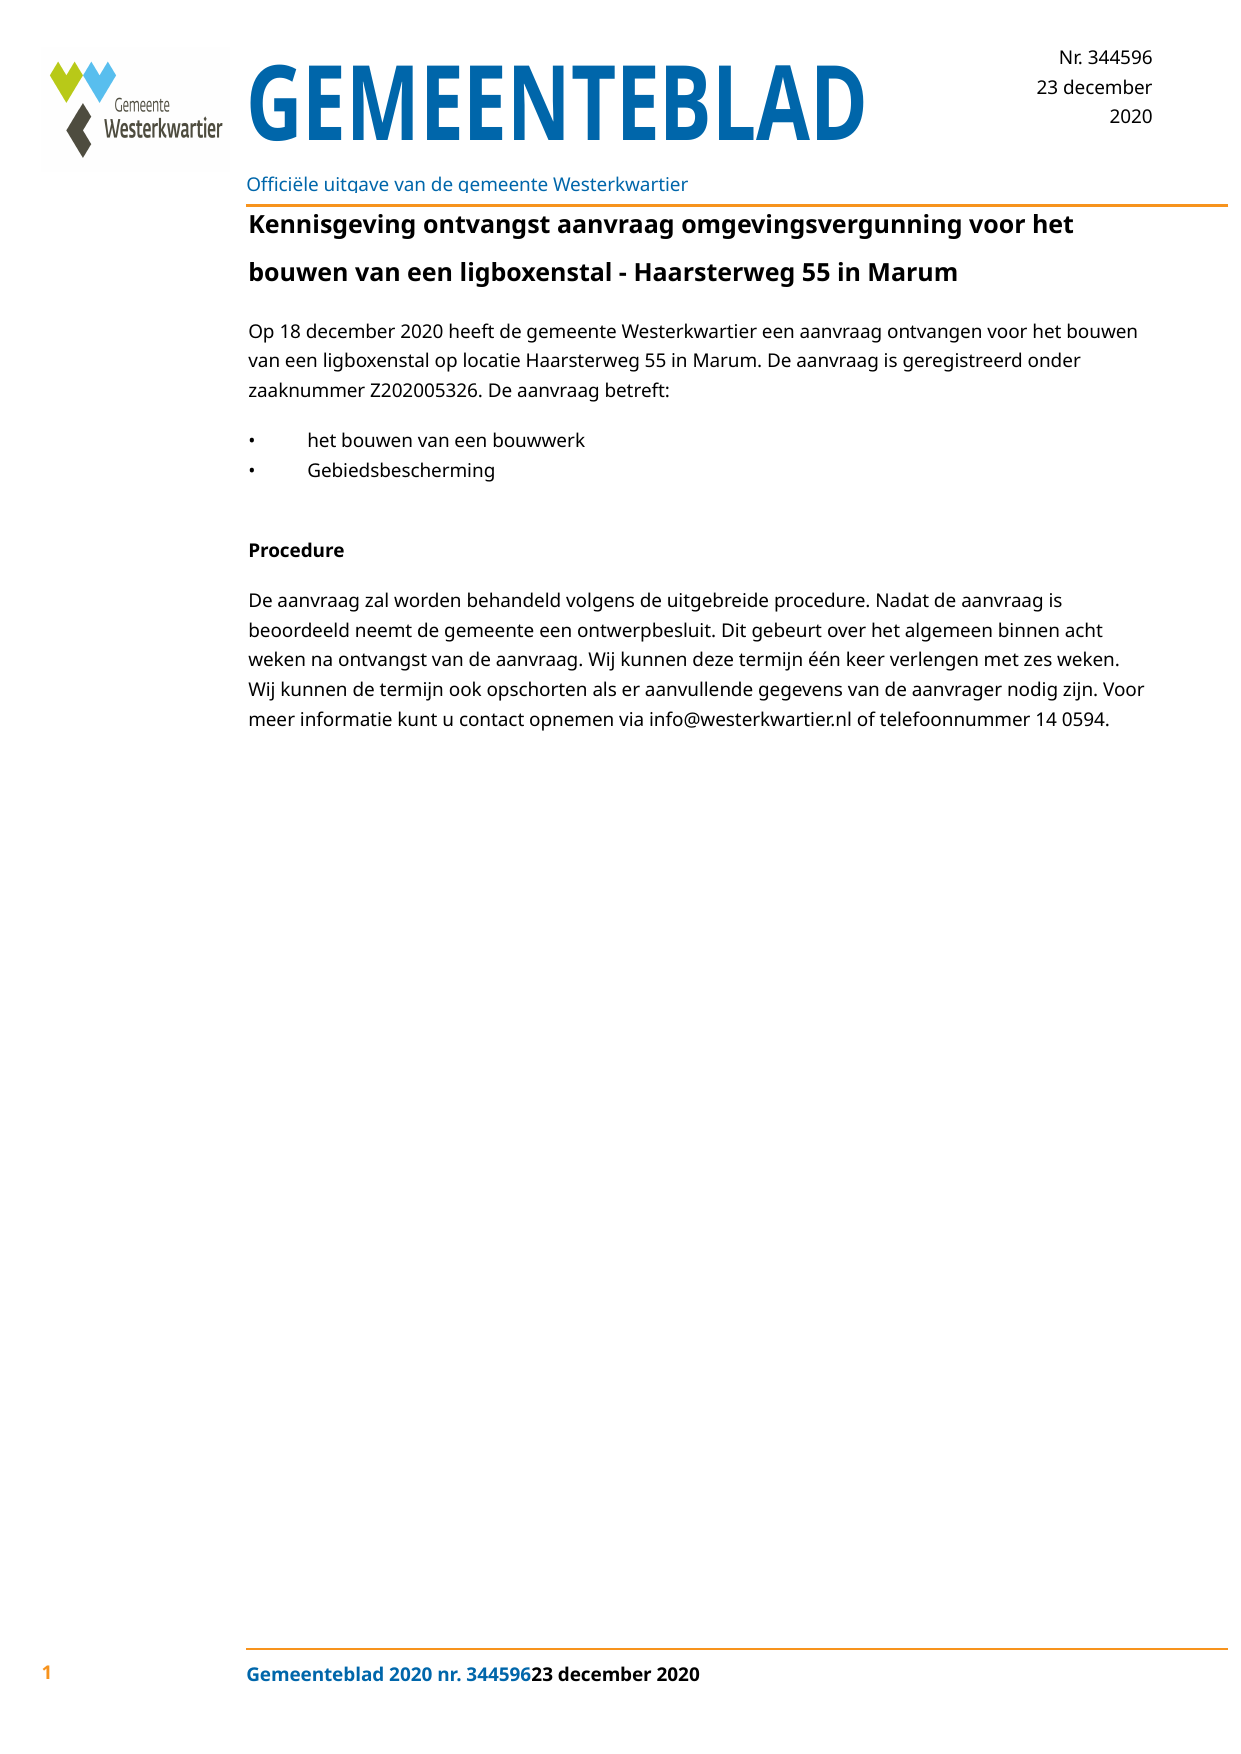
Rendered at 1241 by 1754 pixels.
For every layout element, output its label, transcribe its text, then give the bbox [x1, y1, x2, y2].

text Procedure [248, 537, 1152, 563]
text De aanvraag zal worden behandeld volgens de uitgebreide procedure. Nadat de aanvraag is beoordeeld neemt de gemeente een ontwerpbesluit. Dit gebeurt over het algemeen binnen acht weken na ontvangst van de aanvraag. Wij kunnen deze termijn één keer verlengen met zes weken. Wij kunnen de termijn ook opschorten als er aanvullende gegevens van de aanvrager nodig zijn. Voor meer informatie kunt u contact opnemen via info@westerkwartier.nl of telefoonnummer 14 0594. [248, 587, 1152, 732]
text Kennisgeving ontvangst aanvraag omgevingsvergunning voor het bouwen van een ligboxenstal - Haarsterweg 55 in Marum [248, 207, 1152, 288]
list Gebiedsbescherming [248, 457, 1152, 483]
picture [41, 47, 231, 172]
text Op 18 december 2020 heeft de gemeente Westerkwartier een aanvraag ontvangen voor het bouwen van een ligboxenstal op locatie Haarsterweg 55 in Marum. De aanvraag is geregistreerd onder zaaknummer Z202005326. De aanvraag betreft: [248, 318, 1152, 403]
list het bouwen van een bouwwerk [248, 427, 1152, 453]
